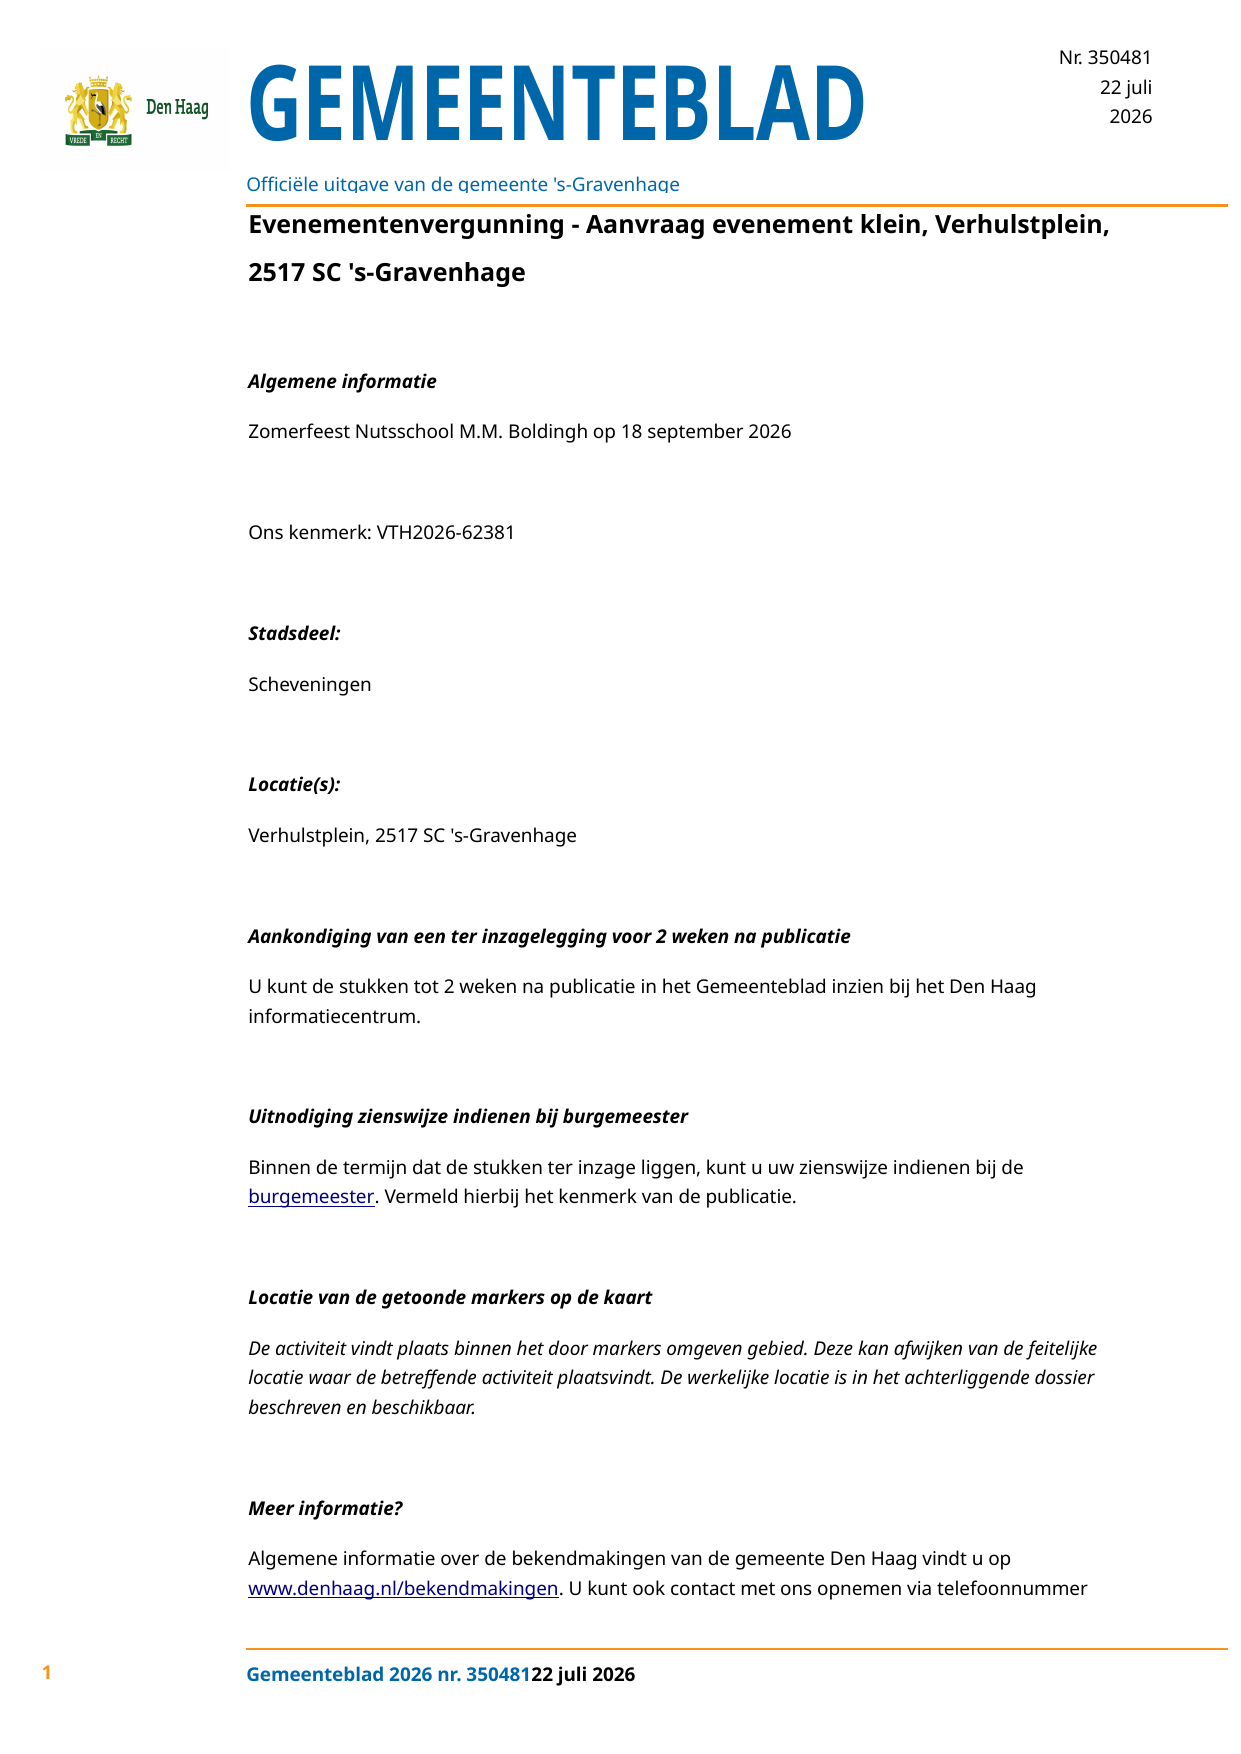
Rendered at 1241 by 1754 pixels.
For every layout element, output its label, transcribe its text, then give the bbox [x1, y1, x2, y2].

text Zomerfeest Nutsschool M.M. Boldingh op 18 september 2026 [248, 419, 1152, 444]
text Scheveningen [248, 671, 1152, 697]
text De activiteit vindt plaats binnen het door markers omgeven gebied. Deze kan afwijken van de feitelijke locatie waar de betreffende activiteit plaatsvindt. De werkelijke locatie is in het achterliggende dossier beschreven en beschikbaar. [248, 1335, 1152, 1420]
text Stadsdeel: [248, 620, 1152, 646]
text Evenementenvergunning - Aanvraag evenement klein, Verhulstplein, 2517 SC 's-Gravenhage [248, 207, 1152, 288]
text Verhulstplein, 2517 SC 's-Gravenhage [248, 822, 1152, 848]
text Aankondiging van een ter inzagelegging voor 2 weken na publicatie [248, 923, 1152, 949]
text U kunt de stukken tot 2 weken na publicatie in het Gemeenteblad inzien bij het Den Haag informatiecentrum. [248, 973, 1152, 1029]
text Locatie(s): [248, 772, 1152, 797]
picture [41, 47, 231, 172]
text Binnen de termijn dat de stukken ter inzage liggen, kunt u uw zienswijze indienen bij de burgemeester. Vermeld hierbij het kenmerk van de publicatie. [248, 1154, 1152, 1209]
text Algemene informatie over de bekendmakingen van de gemeente Den Haag vindt u op www.denhaag.nl/bekendmakingen. U kunt ook contact met ons opnemen via telefoonnummer [248, 1545, 1152, 1601]
text Meer informatie? [248, 1495, 1152, 1521]
text Locatie van de getoonde markers op de kaart [248, 1284, 1152, 1310]
text Algemene informatie [248, 368, 1152, 394]
text Uitnodiging zienswijze indienen bij burgemeester [248, 1104, 1152, 1129]
text Ons kenmerk: VTH2026-62381 [248, 519, 1152, 545]
